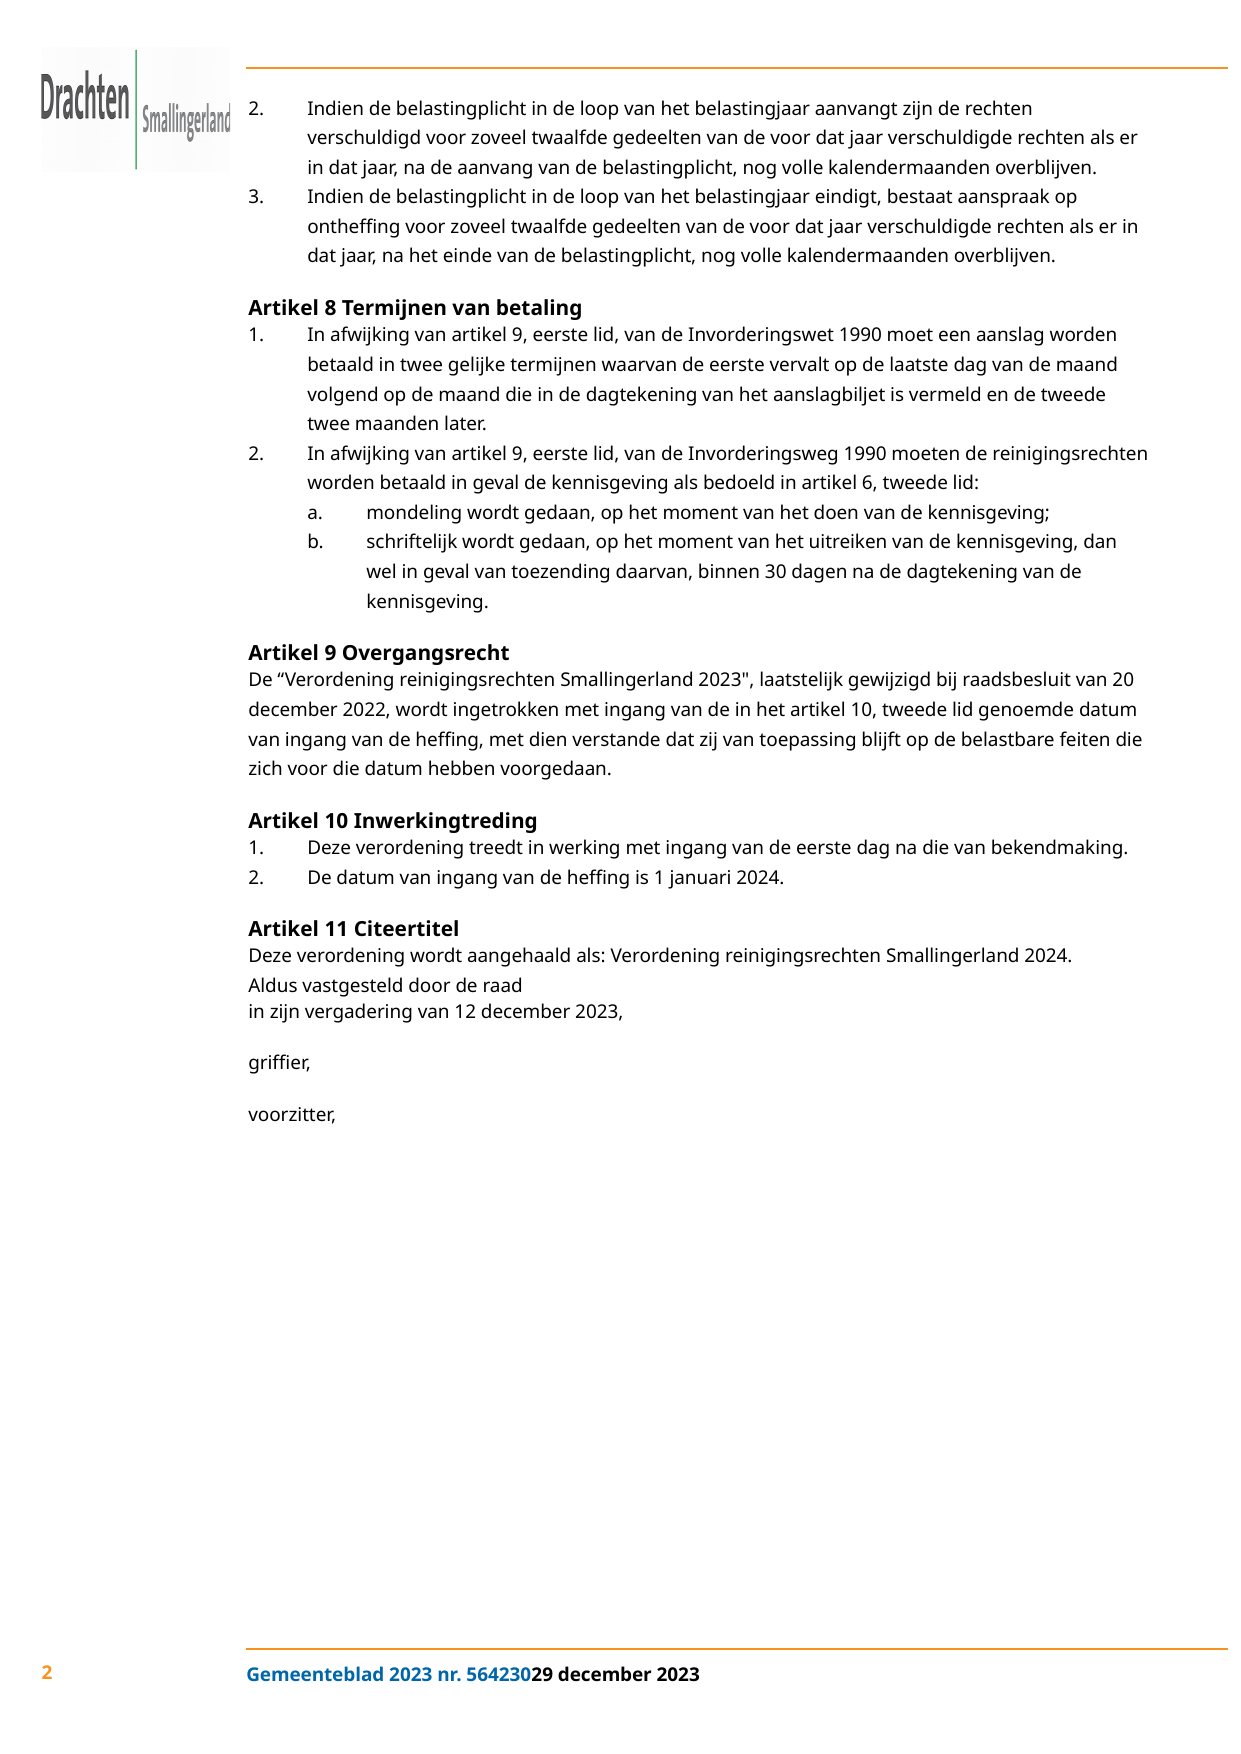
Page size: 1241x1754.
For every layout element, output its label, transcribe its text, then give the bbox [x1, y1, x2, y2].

text Artikel 10 Inwerkingtreding [248, 806, 1152, 834]
list De datum van ingang van de heffing is 1 januari 2024. [248, 864, 1152, 889]
list Indien de belastingplicht in de loop van het belastingjaar aanvangt zijn de rechten verschuldigd voor zoveel twaalfde gedeelten van de voor dat jaar verschuldigde rechten als er in dat jaar, na de aanvang van de belastingplicht, nog volle kalendermaanden overblijven. [248, 95, 1152, 180]
text voorzitter, [248, 1101, 1152, 1127]
text Aldus vastgesteld door de raad [248, 972, 1152, 998]
text griffier, [248, 1049, 1152, 1075]
text Deze verordening wordt aangehaald als: Verordening reinigingsrechten Smallingerland 2024. [248, 943, 1152, 968]
list schriftelijk wordt gedaan, op het moment van het uitreiken van de kennisgeving, dan wel in geval van toezending daarvan, binnen 30 dagen na de dagtekening van de kennisgeving. [307, 529, 1152, 613]
text De “Verordening reinigingsrechten Smallingerland 2023", laatstelijk gewijzigd bij raadsbesluit van 20 december 2022, wordt ingetrokken met ingang van de in het artikel 10, tweede lid genoemde datum van ingang van de heffing, met dien verstande dat zij van toepassing blijft op de belastbare feiten die zich voor die datum hebben voorgedaan. [248, 667, 1152, 781]
list mondeling wordt gedaan, op het moment van het doen van de kennisgeving; [307, 499, 1152, 525]
list Deze verordening treedt in werking met ingang van de eerste dag na die van bekendmaking. [248, 834, 1152, 860]
list Indien de belastingplicht in de loop van het belastingjaar eindigt, bestaat aanspraak op ontheffing voor zoveel twaalfde gedeelten van de voor dat jaar verschuldigde rechten als er in dat jaar, na het einde van de belastingplicht, nog volle kalendermaanden overblijven. [248, 183, 1152, 268]
text Artikel 8 Termijnen van betaling [248, 293, 1152, 322]
text Artikel 9 Overgangsrecht [248, 638, 1152, 667]
text Artikel 11 Citeertitel [248, 914, 1152, 943]
list In afwijking van artikel 9, eerste lid, van de Invorderingswet 1990 moet een aanslag worden betaald in twee gelijke termijnen waarvan de eerste vervalt op de laatste dag van de maand volgend op de maand die in de dagtekening van het aanslagbiljet is vermeld en de tweede twee maanden later. [248, 322, 1152, 436]
text in zijn vergadering van 12 december 2023, [248, 998, 1152, 1024]
list In afwijking van artikel 9, eerste lid, van de Invorderingsweg 1990 moeten de reinigingsrechten worden betaald in geval de kennisgeving als bedoeld in artikel 6, tweede lid: [248, 440, 1152, 495]
picture [41, 47, 231, 172]
